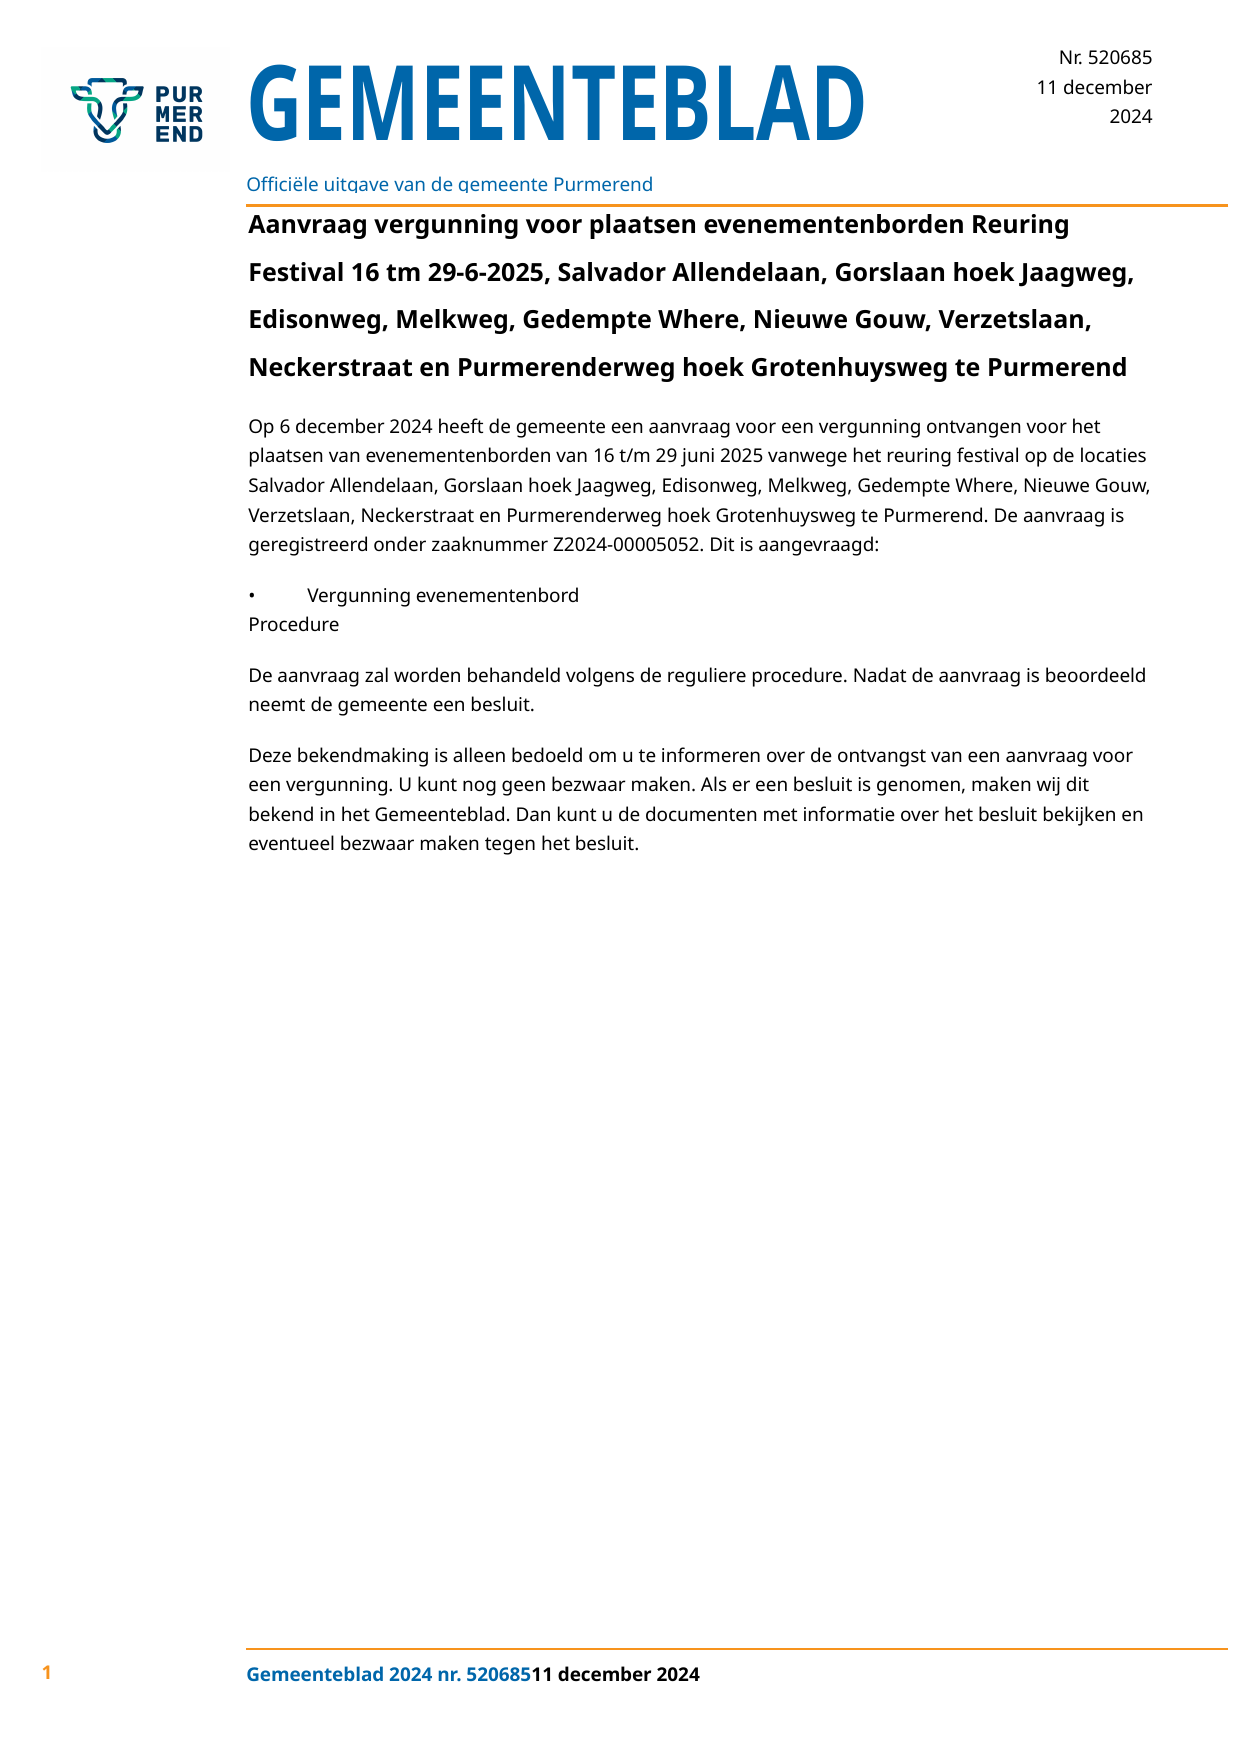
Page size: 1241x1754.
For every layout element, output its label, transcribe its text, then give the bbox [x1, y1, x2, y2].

picture [41, 47, 231, 172]
text Deze bekendmaking is alleen bedoeld om u te informeren over de ontvangst van een aanvraag voor een vergunning. U kunt nog geen bezwaar maken. Als er een besluit is genomen, maken wij dit bekend in het Gemeenteblad. Dan kunt u de documenten met informatie over het besluit bekijken en eventueel bezwaar maken tegen het besluit. [248, 742, 1152, 856]
list Vergunning evenementenbord [248, 582, 1152, 608]
text De aanvraag zal worden behandeld volgens de reguliere procedure. Nadat de aanvraag is beoordeeld neemt de gemeente een besluit. [248, 662, 1152, 717]
text Op 6 december 2024 heeft de gemeente een aanvraag voor een vergunning ontvangen voor het plaatsen van evenementenborden van 16 t/m 29 juni 2025 vanwege het reuring festival op de locaties Salvador Allendelaan, Gorslaan hoek Jaagweg, Edisonweg, Melkweg, Gedempte Where, Nieuwe Gouw, Verzetslaan, Neckerstraat en Purmerenderweg hoek Grotenhuysweg te Purmerend. De aanvraag is geregistreerd onder zaaknummer Z2024-00005052. Dit is aangevraagd: [248, 413, 1152, 557]
text Aanvraag vergunning voor plaatsen evenementenborden Reuring Festival 16 tm 29-6-2025, Salvador Allendelaan, Gorslaan hoek Jaagweg, Edisonweg, Melkweg, Gedempte Where, Nieuwe Gouw, Verzetslaan, Neckerstraat en Purmerenderweg hoek Grotenhuysweg te Purmerend [248, 207, 1152, 384]
text Procedure [248, 611, 1152, 637]
